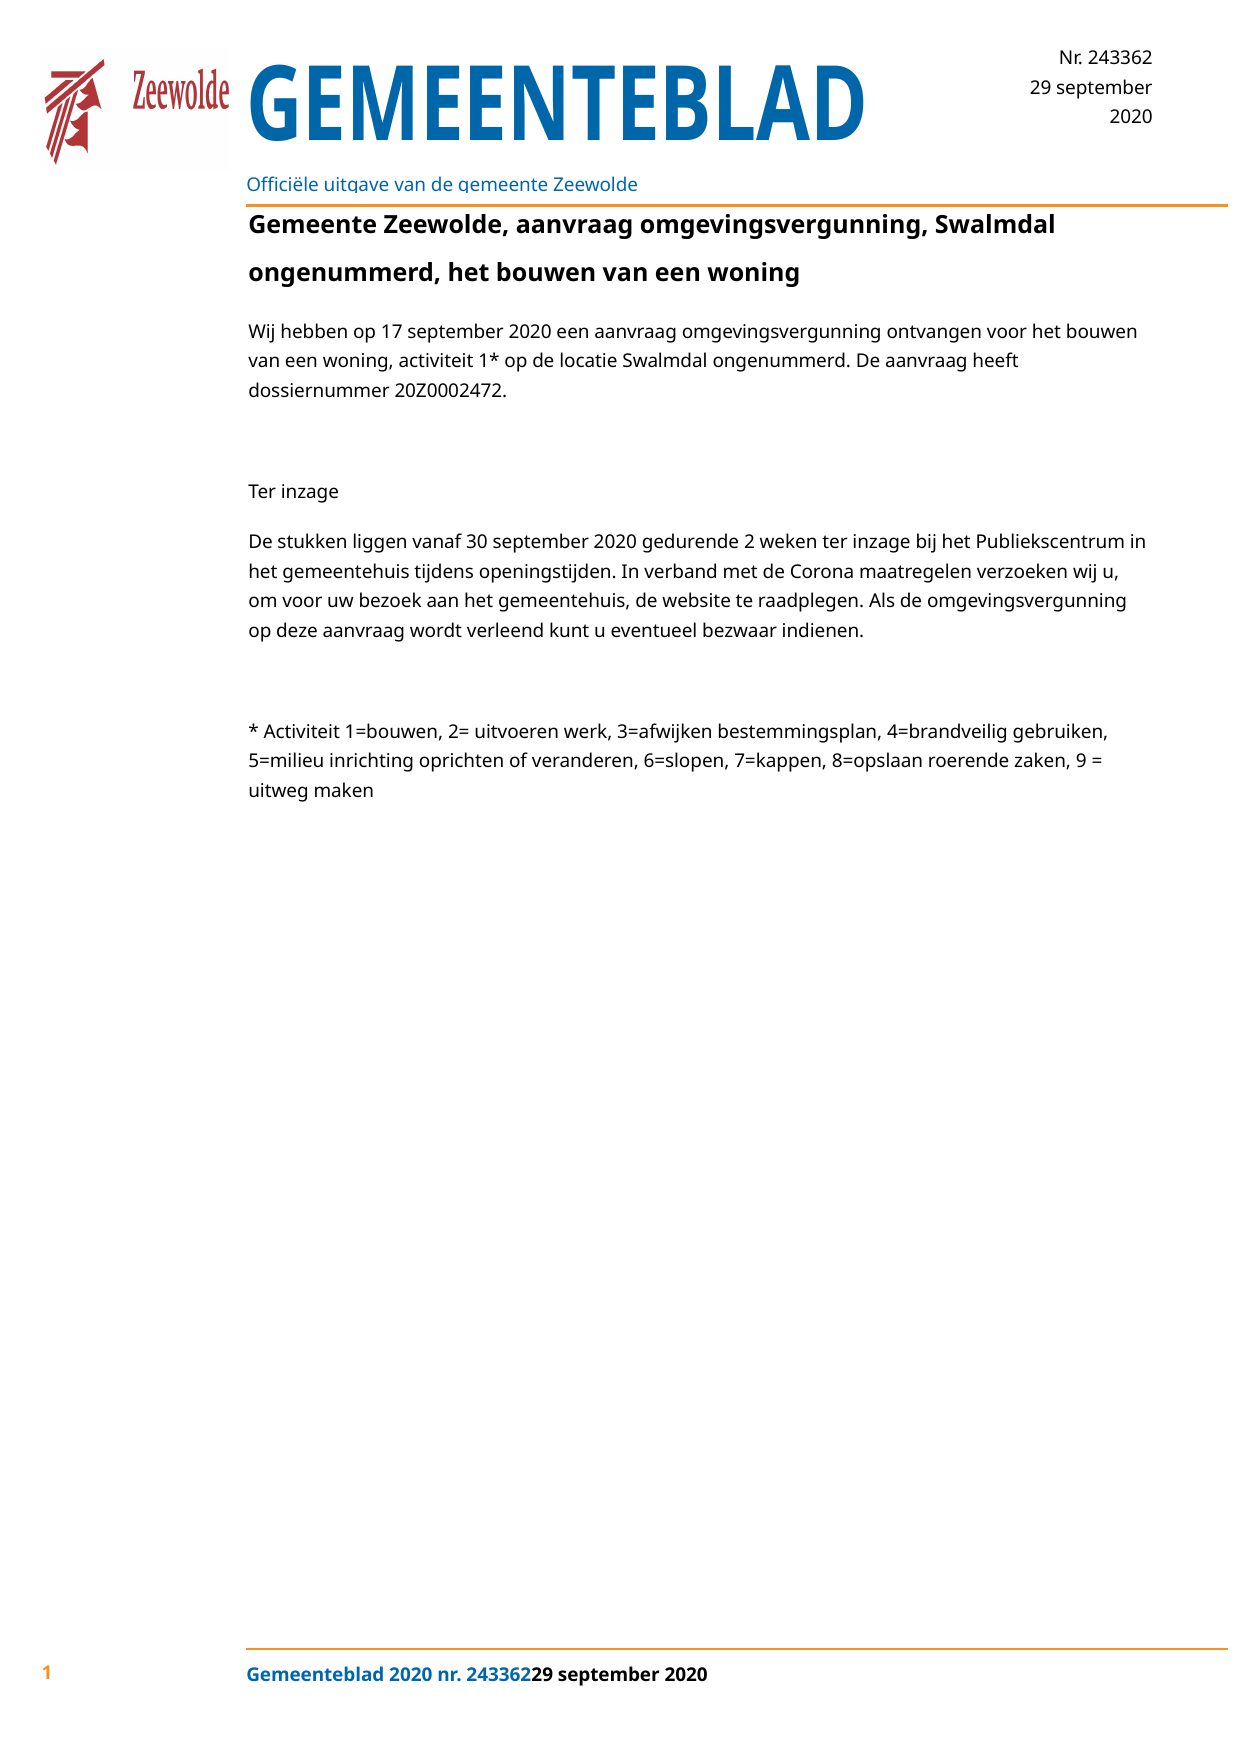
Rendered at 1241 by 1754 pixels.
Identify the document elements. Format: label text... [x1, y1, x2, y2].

text Gemeente Zeewolde, aanvraag omgevingsvergunning, Swalmdal ongenummerd, het bouwen van een woning [248, 207, 1152, 288]
picture [41, 47, 231, 172]
text De stukken liggen vanaf 30 september 2020 gedurende 2 weken ter inzage bij het Publiekscentrum in het gemeentehuis tijdens openingstijden. In verband met de Corona maatregelen verzoeken wij u, om voor uw bezoek aan het gemeentehuis, de website te raadplegen. Als de omgevingsvergunning op deze aanvraag wordt verleend kunt u eventueel bezwaar indienen. [248, 528, 1152, 643]
text * Activiteit 1=bouwen, 2= uitvoeren werk, 3=afwijken bestemmingsplan, 4=brandveilig gebruiken, 5=milieu inrichting oprichten of veranderen, 6=slopen, 7=kappen, 8=opslaan roerende zaken, 9 = uitweg maken [248, 718, 1152, 803]
text Ter inzage [248, 478, 1152, 504]
text Wij hebben op 17 september 2020 een aanvraag omgevingsvergunning ontvangen voor het bouwen van een woning, activiteit 1* op de locatie Swalmdal ongenummerd. De aanvraag heeft dossiernummer 20Z0002472. [248, 318, 1152, 403]
